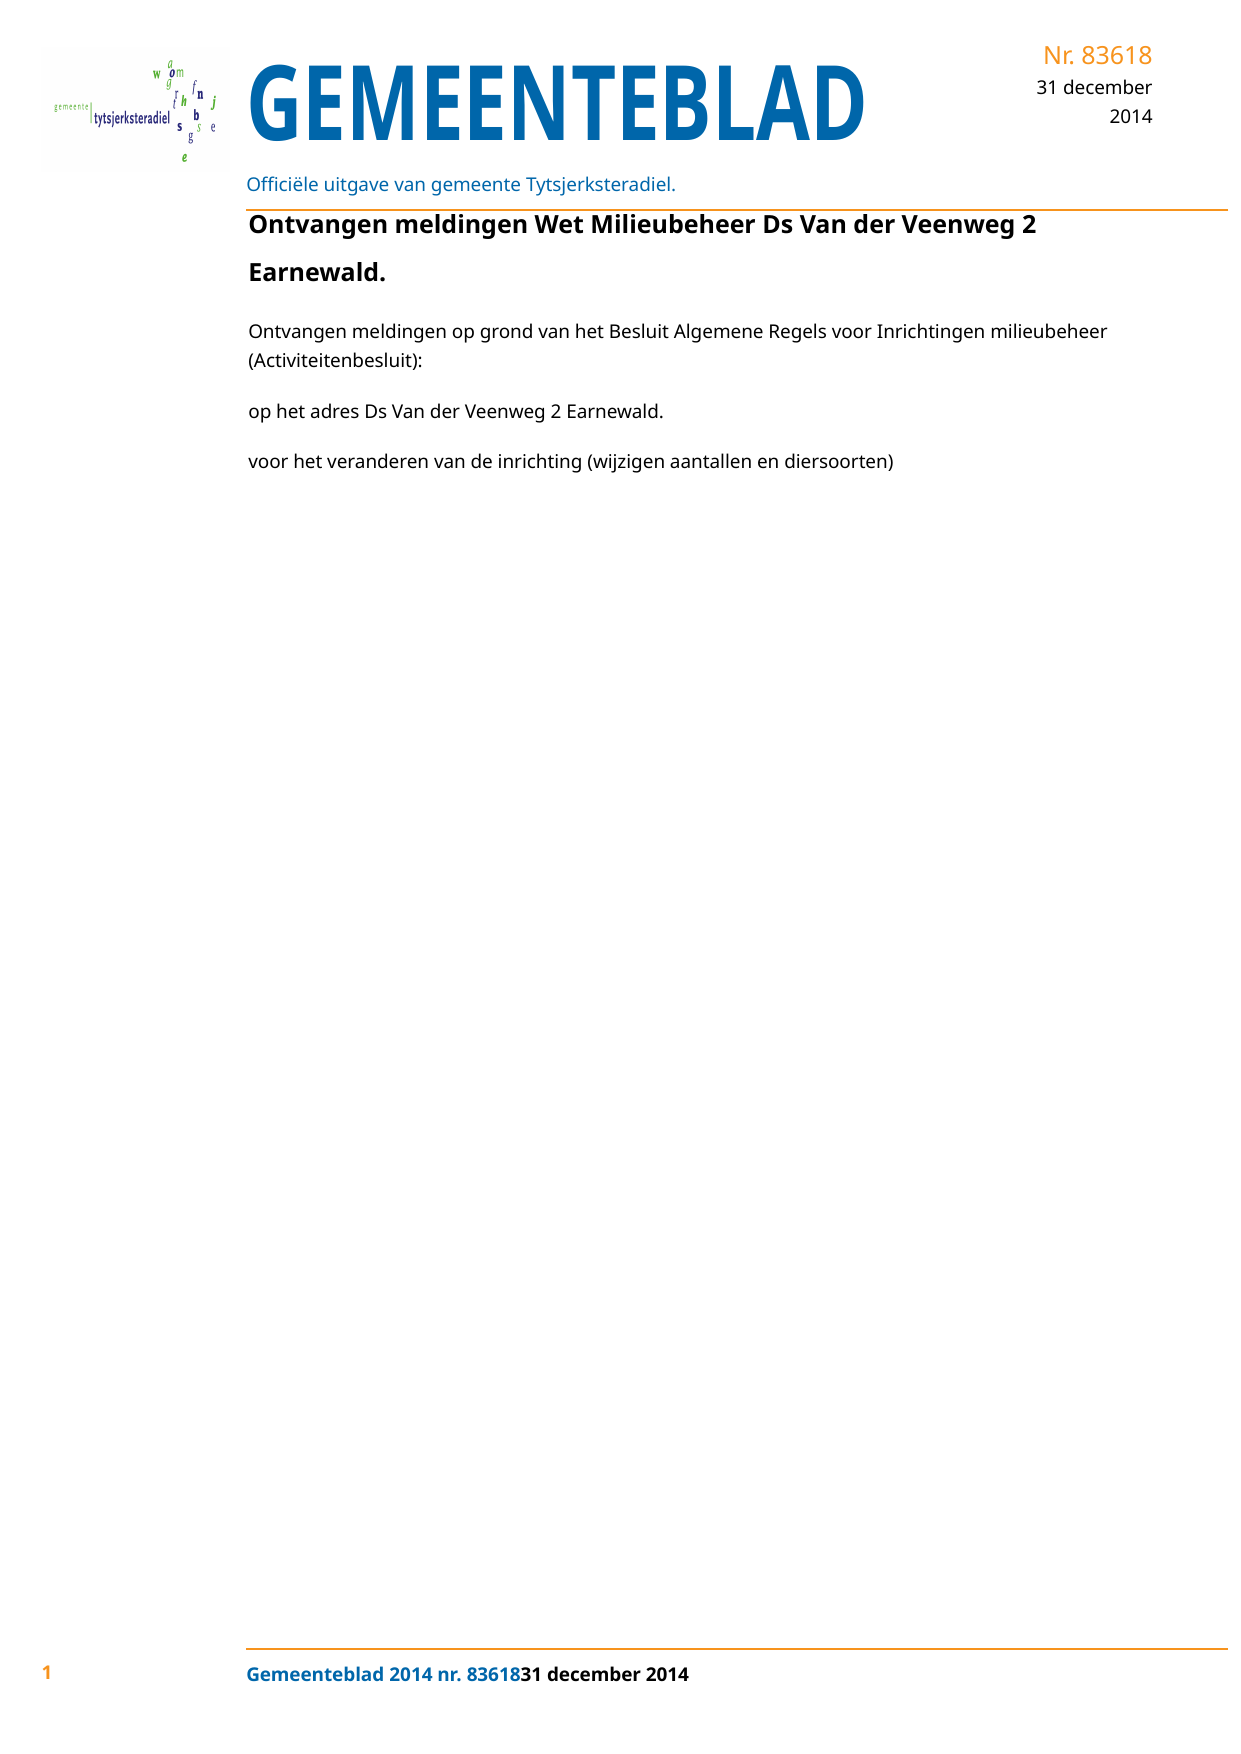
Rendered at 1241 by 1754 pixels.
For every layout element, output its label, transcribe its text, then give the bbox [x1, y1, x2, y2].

text op het adres Ds Van der Veenweg 2 Earnewald. [248, 398, 1152, 424]
text voor het veranderen van de inrichting (wijzigen aantallen en diersoorten) [248, 448, 1152, 474]
picture [41, 47, 231, 172]
text Ontvangen meldingen op grond van het Besluit Algemene Regels voor Inrichtingen milieubeheer (Activiteitenbesluit): [248, 318, 1152, 373]
text Ontvangen meldingen Wet Milieubeheer Ds Van der Veenweg 2 Earnewald. [248, 211, 1152, 288]
